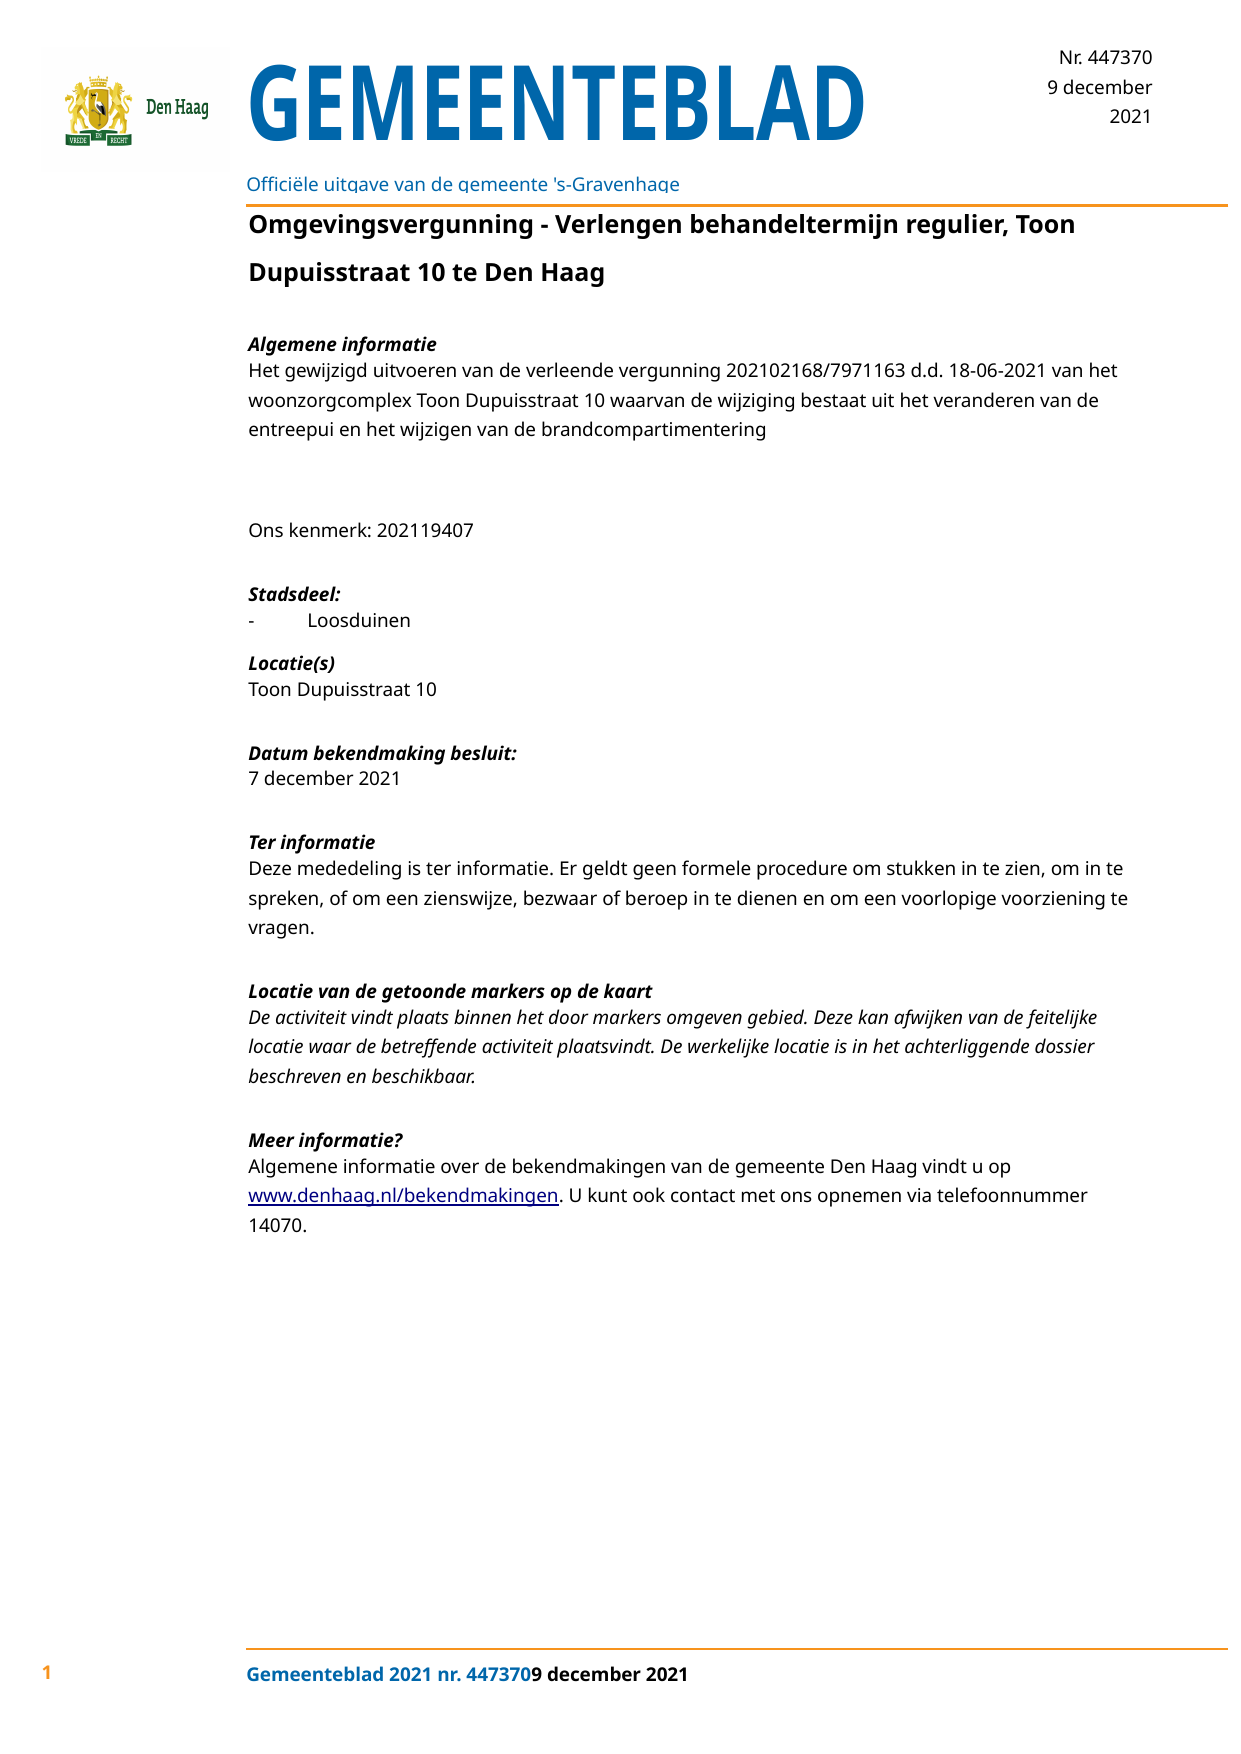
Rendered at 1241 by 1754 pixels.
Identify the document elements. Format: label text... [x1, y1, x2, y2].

text Datum bekendmaking besluit: [248, 740, 1152, 765]
text Algemene informatie [248, 331, 1152, 357]
text Stadsdeel: [248, 581, 1152, 607]
list Loosduinen [248, 607, 1152, 633]
text De activiteit vindt plaats binnen het door markers omgeven gebied. Deze kan afwijken van de feitelijke locatie waar de betreffende activiteit plaatsvindt. De werkelijke locatie is in het achterliggende dossier beschreven en beschikbaar. [248, 1004, 1152, 1089]
text Het gewijzigd uitvoeren van de verleende vergunning 202102168/7971163 d.d. 18-06-2021 van het woonzorgcomplex Toon Dupuisstraat 10 waarvan de wijziging bestaat uit het veranderen van de entreepui en het wijzigen van de brandcompartimentering [248, 357, 1152, 442]
text Meer informatie? [248, 1127, 1152, 1153]
text Algemene informatie over de bekendmakingen van de gemeente Den Haag vindt u op www.denhaag.nl/bekendmakingen. U kunt ook contact met ons opnemen via telefoonnummer 14070. [248, 1153, 1152, 1238]
text Omgevingsvergunning - Verlengen behandeltermijn regulier, Toon Dupuisstraat 10 te Den Haag [248, 207, 1152, 288]
text 7 december 2021 [248, 765, 1152, 791]
picture [41, 47, 231, 172]
text Locatie(s) [248, 650, 1152, 676]
text Locatie van de getoonde markers op de kaart [248, 978, 1152, 1004]
text Deze mededeling is ter informatie. Er geldt geen formele procedure om stukken in te zien, om in te spreken, of om een zienswijze, bezwaar of beroep in te dienen en om een voorlopige voorziening te vragen. [248, 855, 1152, 940]
text Toon Dupuisstraat 10 [248, 676, 1152, 701]
text Ons kenmerk: 202119407 [248, 517, 1152, 543]
text Ter informatie [248, 829, 1152, 855]
